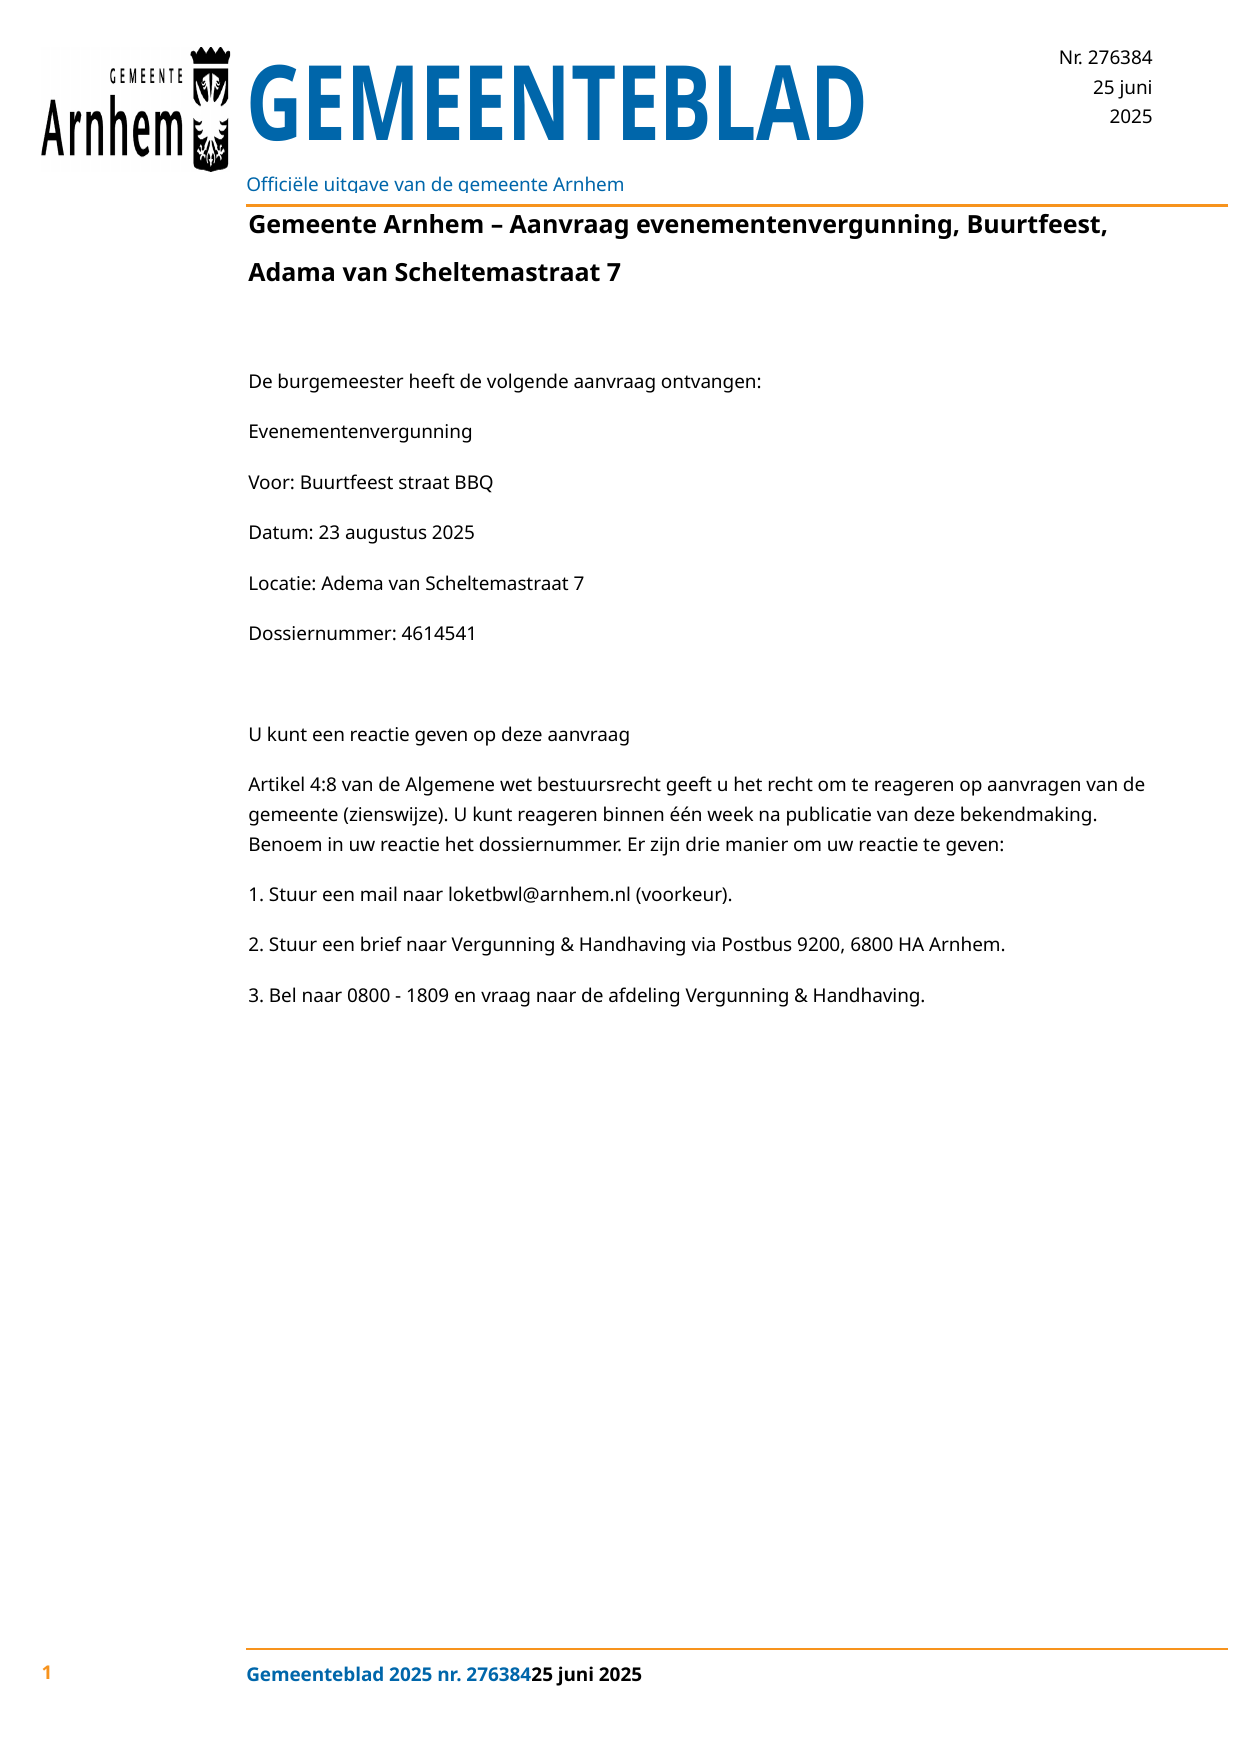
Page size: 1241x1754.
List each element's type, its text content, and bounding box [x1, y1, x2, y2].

text Evenementenvergunning [248, 419, 1152, 444]
text 3. Bel naar 0800 - 1809 en vraag naar de afdeling Vergunning & Handhaving. [248, 982, 1152, 1008]
text 2. Stuur een brief naar Vergunning & Handhaving via Postbus 9200, 6800 HA Arnhem. [248, 932, 1152, 957]
text Dossiernummer: 4614541 [248, 620, 1152, 646]
text Gemeente Arnhem – Aanvraag evenementenvergunning, Buurtfeest, Adama van Scheltemastraat 7 [248, 207, 1152, 288]
picture [41, 47, 231, 172]
text U kunt een reactie geven op deze aanvraag [248, 721, 1152, 747]
text Locatie: Adema van Scheltemastraat 7 [248, 570, 1152, 596]
text Voor: Buurtfeest straat BBQ [248, 469, 1152, 495]
text Artikel 4:8 van de Algemene wet bestuursrecht geeft u het recht om te reageren op aanvragen van de gemeente (zienswijze). U kunt reageren binnen één week na publicatie van deze bekendmaking. Benoem in uw reactie het dossiernummer. Er zijn drie manier om uw reactie te geven: [248, 772, 1152, 857]
text De burgemeester heeft de volgende aanvraag ontvangen: [248, 368, 1152, 394]
text 1. Stuur een mail naar loketbwl@arnhem.nl (voorkeur). [248, 881, 1152, 907]
text Datum: 23 augustus 2025 [248, 519, 1152, 545]
